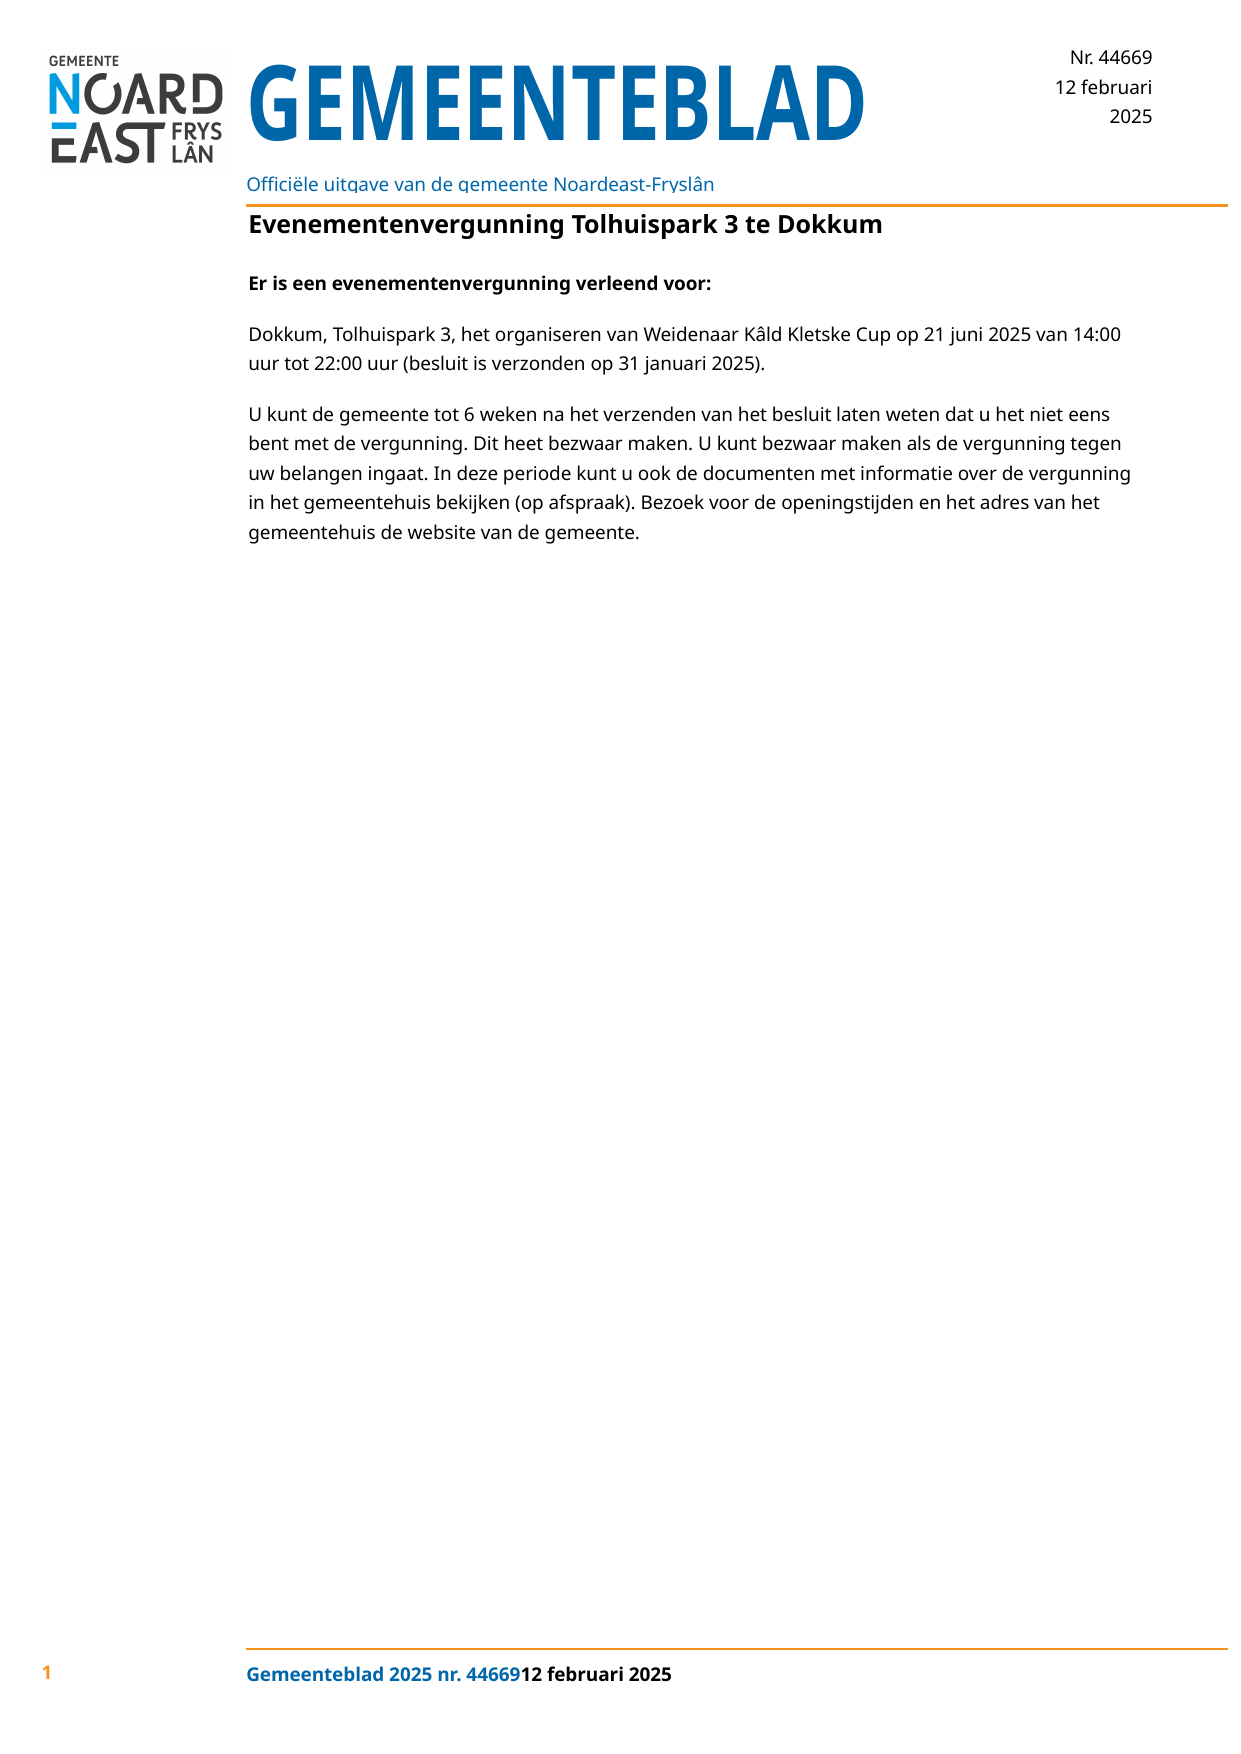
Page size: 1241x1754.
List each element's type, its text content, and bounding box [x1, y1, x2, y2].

text U kunt de gemeente tot 6 weken na het verzenden van het besluit laten weten dat u het niet eens bent met de vergunning. Dit heet bezwaar maken. U kunt bezwaar maken als de vergunning tegen uw belangen ingaat. In deze periode kunt u ook de documenten met informatie over de vergunning in het gemeentehuis bekijken (op afspraak). Bezoek voor de openingstijden en het adres van het gemeentehuis de website van de gemeente. [248, 401, 1152, 545]
text Evenementenvergunning Tolhuispark 3 te Dokkum [248, 207, 1152, 241]
picture [41, 47, 231, 172]
text Er is een evenementenvergunning verleend voor: [248, 270, 1152, 296]
text Dokkum, Tolhuispark 3, het organiseren van Weidenaar Kâld Kletske Cup op 21 juni 2025 van 14:00 uur tot 22:00 uur (besluit is verzonden op 31 januari 2025). [248, 321, 1152, 376]
